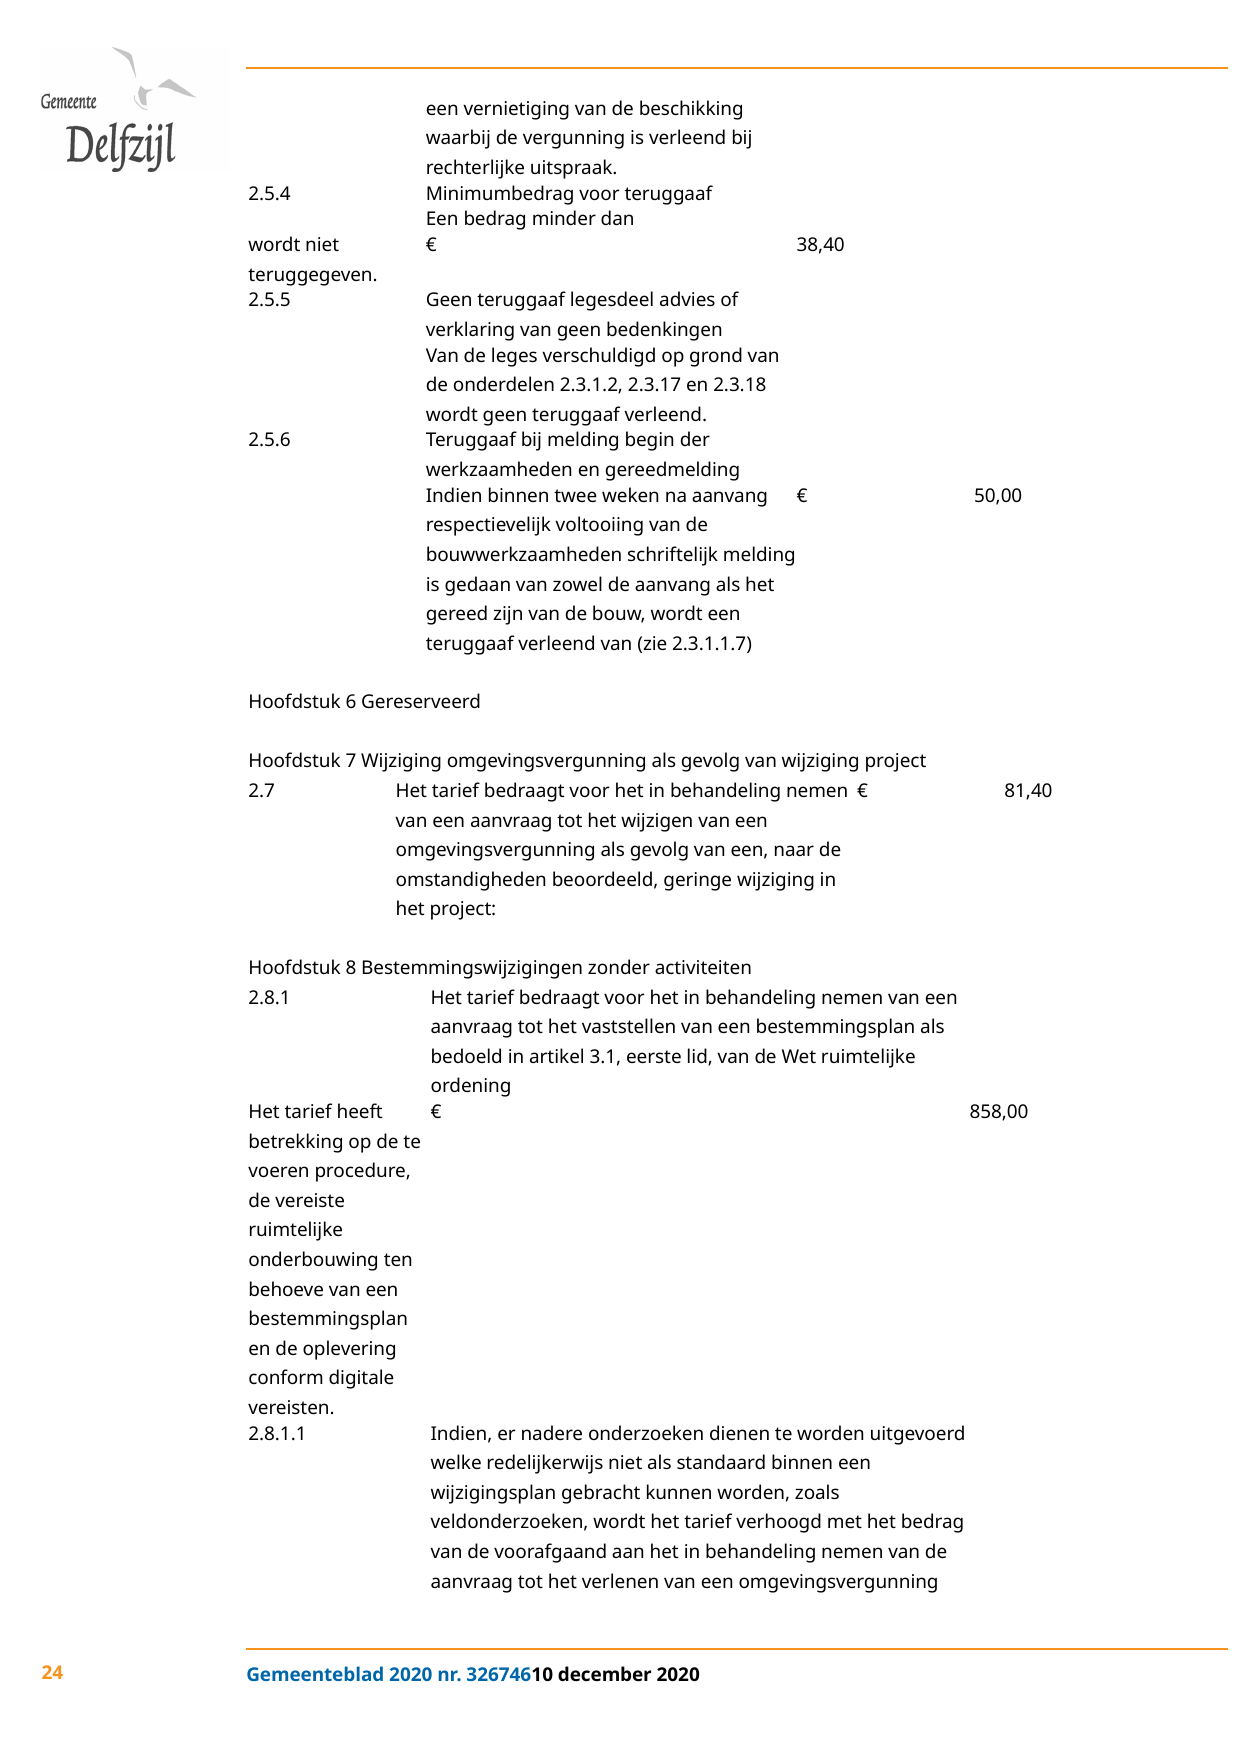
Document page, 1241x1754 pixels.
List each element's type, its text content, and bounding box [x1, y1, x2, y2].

table_cell [974, 286, 1152, 342]
table_cell [796, 342, 974, 427]
table_cell een vernietiging van de beschikking waarbij de vergunning is verleend bij rechterlijke uitspraak. [426, 95, 796, 180]
table_cell [796, 286, 974, 342]
table_header 2.8.1 [248, 984, 430, 1098]
table_cell [796, 427, 974, 482]
picture [41, 47, 231, 172]
table_cell 2.5.4 [248, 180, 426, 205]
table_cell [796, 205, 974, 231]
table_cell Het tarief heeft betrekking op de te voeren procedure, de vereiste ruimtelijke onderbouwing ten behoeve van een bestemmingsplan en de oplevering conform digitale vereisten. [248, 1098, 430, 1420]
table_header [969, 984, 1152, 1098]
table_header € [857, 777, 1004, 921]
table_cell Teruggaaf bij melding begin der werkzaamheden en gereedmelding [426, 427, 796, 482]
text Hoofdstuk 7 Wijziging omgevingsvergunning als gevolg van wijziging project [248, 748, 1152, 773]
table_cell Een bedrag minder dan [426, 205, 796, 231]
table_header Het tarief bedraagt voor het in behandeling nemen van een aanvraag tot het vaststellen van een bestemmingsplan als bedoeld in artikel 3.1, eerste lid, van de Wet ruimtelijke ordening [430, 984, 969, 1098]
table_cell [796, 95, 974, 180]
table_cell Indien, er nadere onderzoeken dienen te worden uitgevoerd welke redelijkerwijs niet als standaard binnen een wijzigingsplan gebracht kunnen worden, zoals veldonderzoeken, wordt het tarief verhoogd met het bedrag van de voorafgaand aan het in behandeling nemen van de aanvraag tot het verlenen van een omgevingsvergunning [430, 1420, 969, 1593]
table_cell [796, 180, 974, 205]
table_cell 2.5.5 [248, 286, 426, 342]
table_cell 858,00 [969, 1098, 1152, 1420]
text Hoofdstuk 6 Gereserveerd [248, 688, 1152, 714]
table_cell 38,40 [796, 231, 974, 286]
table_cell 2.8.1.1 [248, 1420, 430, 1593]
table_cell [974, 95, 1152, 180]
table_cell [248, 342, 426, 427]
table_cell € [796, 482, 974, 656]
table_cell [969, 1420, 1152, 1593]
table_cell € [426, 231, 796, 286]
table_cell [974, 180, 1152, 205]
table_cell [974, 342, 1152, 427]
table_cell 50,00 [974, 482, 1152, 656]
table_cell Minimumbedrag voor teruggaaf [426, 180, 796, 205]
table_cell [248, 95, 426, 180]
table_cell [248, 482, 426, 656]
table_header 2.7 [248, 777, 395, 921]
table_cell [974, 205, 1152, 231]
table_cell Geen teruggaaf legesdeel advies of verklaring van geen bedenkingen [426, 286, 796, 342]
table_cell [974, 231, 1152, 286]
text Hoofdstuk 8 Bestemmingswijzigingen zonder activiteiten [248, 954, 1152, 980]
table_cell Indien binnen twee weken na aanvang respectievelijk voltooiing van de bouwwerkzaamheden schriftelijk melding is gedaan van zowel de aanvang als het gereed zijn van de bouw, wordt een teruggaaf verleend van (zie 2.3.1.1.7) [426, 482, 796, 656]
table_cell Van de leges verschuldigd op grond van de onderdelen 2.3.1.2, 2.3.17 en 2.3.18 wordt geen teruggaaf verleend. [426, 342, 796, 427]
table_cell wordt niet teruggegeven. [248, 231, 426, 286]
table_cell [974, 427, 1152, 482]
table_header Het tarief bedraagt voor het in behandeling nemen van een aanvraag tot het wijzigen van een omgevingsvergunning als gevolg van een, naar de omstandigheden beoordeeld, geringe wijziging in het project: [395, 777, 857, 921]
table_cell € [430, 1098, 969, 1420]
table_cell 2.5.6 [248, 427, 426, 482]
table_header 81,40 [1004, 777, 1152, 921]
table_cell [248, 205, 426, 231]
